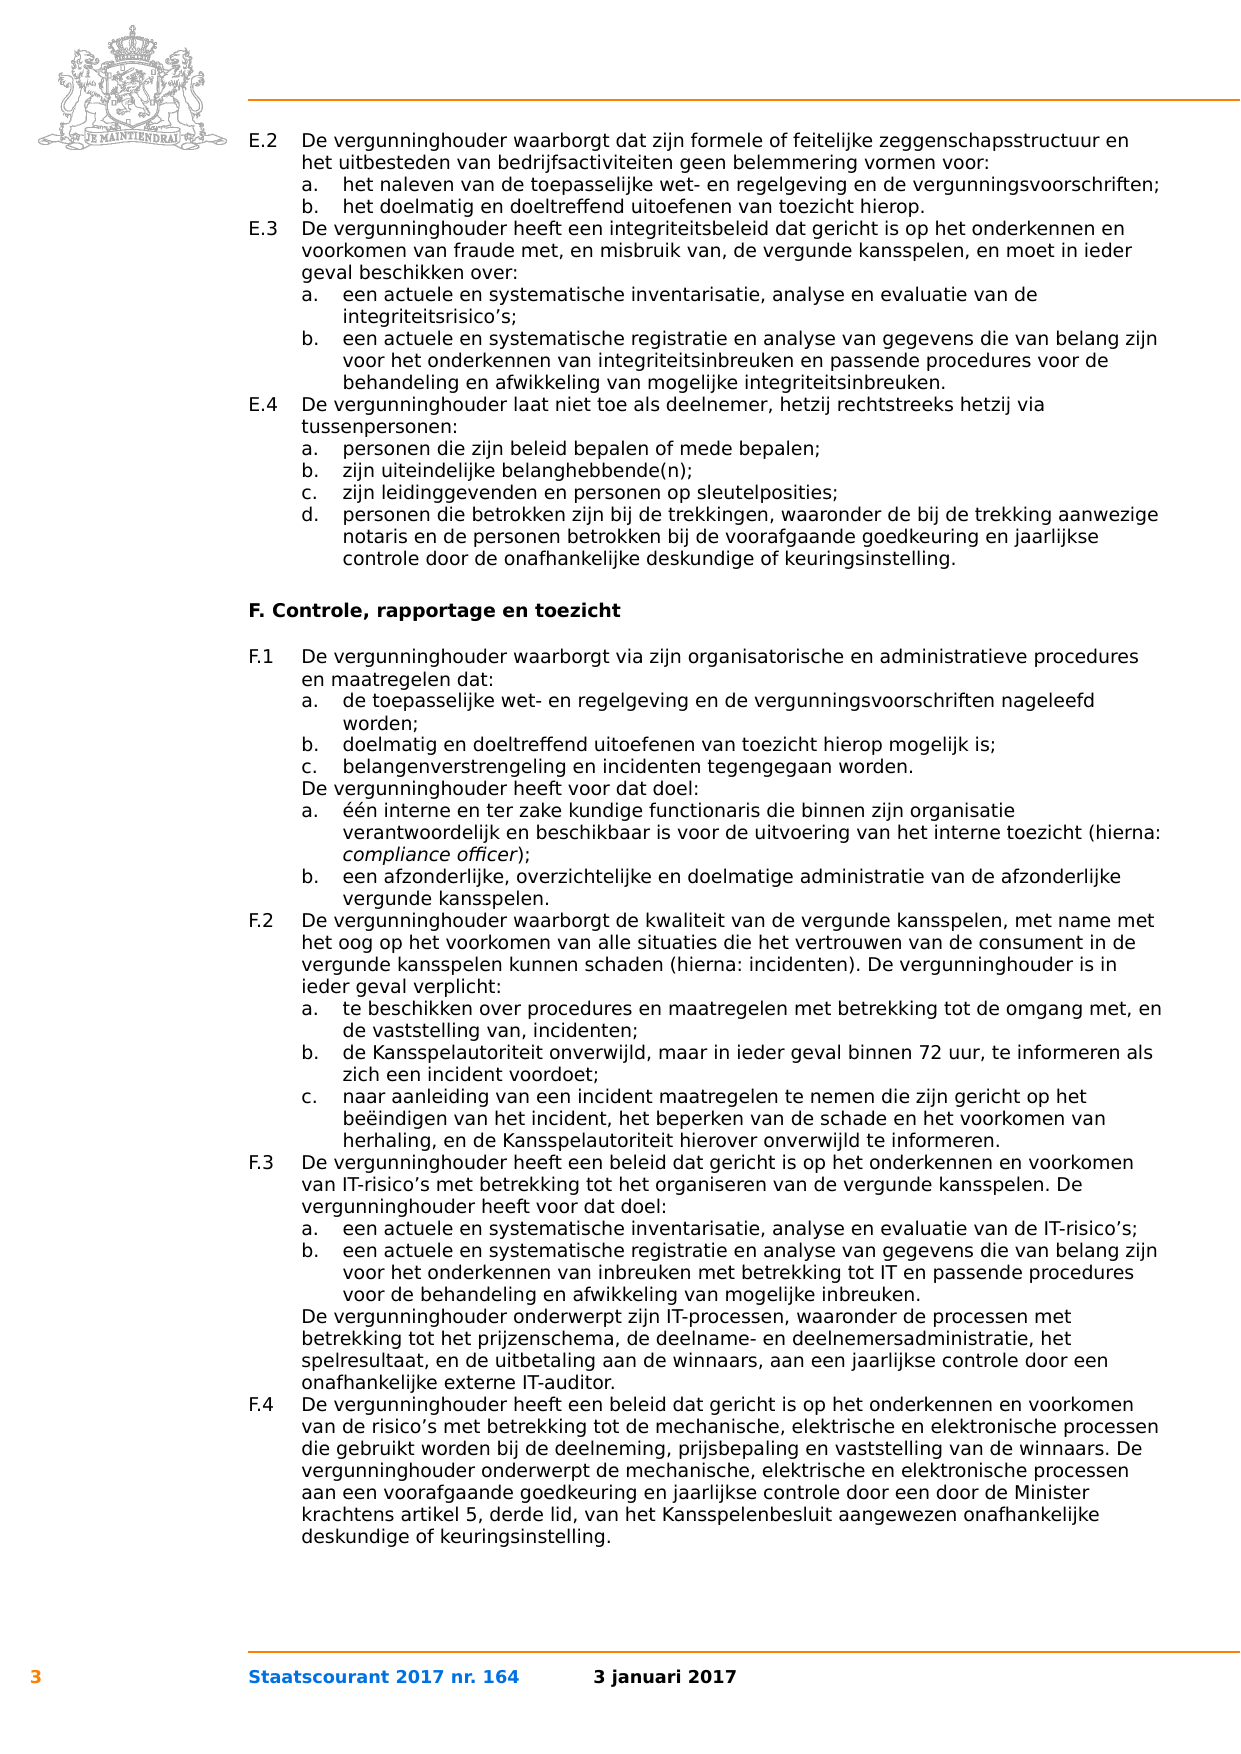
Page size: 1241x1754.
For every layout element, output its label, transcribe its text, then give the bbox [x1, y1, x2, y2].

text De vergunninghouder heeft voor dat doel: [301, 778, 1163, 800]
text a. een actuele en systematische inventarisatie, analyse en evaluatie van de IT-risico’s; [301, 1218, 1163, 1240]
text E.4 De vergunninghouder laat niet toe als deelnemer, hetzij rechtstreeks hetzij via tussenpersonen: [248, 394, 1163, 438]
text b. het doelmatig en doeltreffend uitoefenen van toezicht hierop. [301, 196, 1163, 218]
text a. de toepasselijke wet- en regelgeving en de vergunningsvoorschriften nageleefd worden; [301, 690, 1163, 734]
text F.4 De vergunninghouder heeft een beleid dat gericht is op het onderkennen en voorkomen van de risico’s met betrekking tot de mechanische, elektrische en elektronische processen die gebruikt worden bij de deelneming, prijsbepaling en vaststelling van de winnaars. De vergunninghouder onderwerpt de mechanische, elektrische en elektronische processen aan een voorafgaande goedkeuring en jaarlijkse controle door een door de Minister krachtens artikel 5, derde lid, van het Kansspelenbesluit aangewezen onafhankelijke deskundige of keuringsinstelling. [248, 1394, 1163, 1548]
text a. te beschikken over procedures en maatregelen met betrekking tot de omgang met, en de vaststelling van, incidenten; [301, 998, 1163, 1042]
text b. een actuele en systematische registratie en analyse van gegevens die van belang zijn voor het onderkennen van integriteitsinbreuken en passende procedures voor de behandeling en afwikkeling van mogelijke integriteitsinbreuken. [301, 328, 1163, 394]
text a. personen die zijn beleid bepalen of mede bepalen; [301, 438, 1163, 459]
text b. doelmatig en doeltreffend uitoefenen van toezicht hierop mogelijk is; [301, 734, 1163, 756]
picture [38, 25, 227, 150]
text F.2 De vergunninghouder waarborgt de kwaliteit van de vergunde kansspelen, met name met het oog op het voorkomen van alle situaties die het vertrouwen van de consument in de vergunde kansspelen kunnen schaden (hierna: incidenten). De vergunninghouder is in ieder geval verplicht: [248, 910, 1163, 998]
text d. personen die betrokken zijn bij de trekkingen, waaronder de bij de trekking aanwezige notaris en de personen betrokken bij de voorafgaande goedkeuring en jaarlijkse controle door de onafhankelijke deskundige of keuringsinstelling. [301, 503, 1163, 569]
text b. zijn uiteindelijke belanghebbende(n); [301, 459, 1163, 482]
text b. een afzonderlijke, overzichtelijke en doelmatige administratie van de afzonderlijke vergunde kansspelen. [301, 866, 1163, 910]
text c. naar aanleiding van een incident maatregelen te nemen die zijn gericht op het beëindigen van het incident, het beperken van de schade en het voorkomen van herhaling, en de Kansspelautoriteit hierover onverwijld te informeren. [301, 1086, 1163, 1152]
text F.1 De vergunninghouder waarborgt via zijn organisatorische en administratieve procedures en maatregelen dat: [248, 646, 1163, 690]
text a. het naleven van de toepasselijke wet- en regelgeving en de vergunningsvoorschriften; [301, 174, 1163, 196]
text b. een actuele en systematische registratie en analyse van gegevens die van belang zijn voor het onderkennen van inbreuken met betrekking tot IT en passende procedures voor de behandeling en afwikkeling van mogelijke inbreuken. [301, 1240, 1163, 1306]
text E.3 De vergunninghouder heeft een integriteitsbeleid dat gericht is op het onderkennen en voorkomen van fraude met, en misbruik van, de vergunde kansspelen, en moet in ieder geval beschikken over: [248, 218, 1163, 284]
text De vergunninghouder onderwerpt zijn IT-processen, waaronder de processen met betrekking tot het prijzenschema, de deelname- en deelnemersadministratie, het spelresultaat, en de uitbetaling aan de winnaars, aan een jaarlijkse controle door een onafhankelijke externe IT-auditor. [301, 1306, 1163, 1394]
text c. zijn leidinggevenden en personen op sleutelposities; [301, 482, 1163, 503]
text a. één interne en ter zake kundige functionaris die binnen zijn organisatie verantwoordelijk en beschikbaar is voor de uitvoering van het interne toezicht (hierna: compliance officer); [301, 800, 1163, 866]
text a. een actuele en systematische inventarisatie, analyse en evaluatie van de integriteitsrisico’s; [301, 284, 1163, 328]
text c. belangenverstrengeling en incidenten tegengegaan worden. [301, 756, 1163, 778]
text F.3 De vergunninghouder heeft een beleid dat gericht is op het onderkennen en voorkomen van IT-risico’s met betrekking tot het organiseren van de vergunde kansspelen. De vergunninghouder heeft voor dat doel: [248, 1152, 1163, 1218]
text E.2 De vergunninghouder waarborgt dat zijn formele of feitelijke zeggenschapsstructuur en het uitbesteden van bedrijfsactiviteiten geen belemmering vormen voor: [248, 130, 1163, 174]
subtitle F. Controle, rapportage en toezicht [248, 599, 1163, 621]
text b. de Kansspelautoriteit onverwijld, maar in ieder geval binnen 72 uur, te informeren als zich een incident voordoet; [301, 1042, 1163, 1086]
